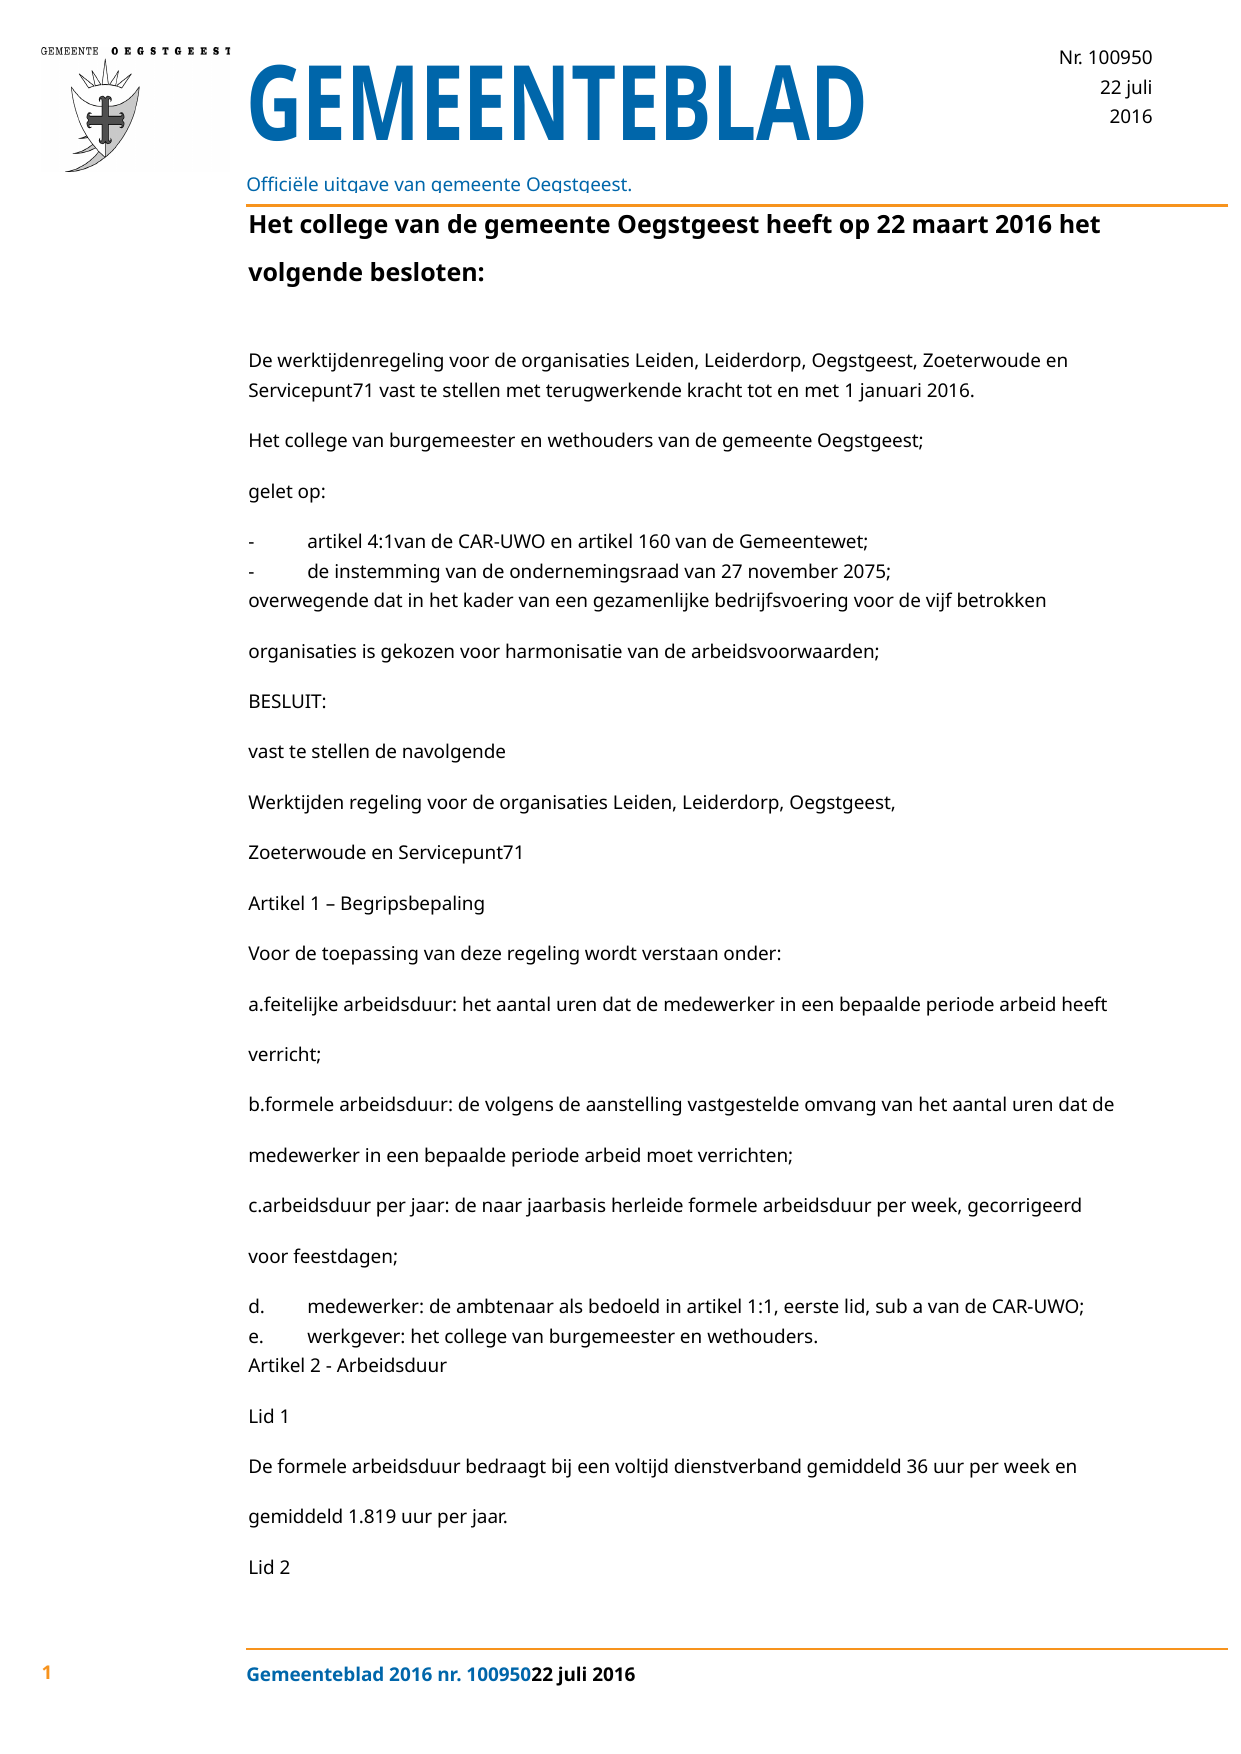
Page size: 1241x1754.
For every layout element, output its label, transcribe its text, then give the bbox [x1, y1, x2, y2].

list artikel 4:1van de CAR-UWO en artikel 160 van de Gemeentewet; [248, 528, 1152, 554]
text voor feestdagen; [248, 1243, 1152, 1269]
text Lid 1 [248, 1403, 1152, 1429]
list de instemming van de ondernemingsraad van 27 november 2075; [248, 558, 1152, 584]
list medewerker: de ambtenaar als bedoeld in artikel 1:1, eerste lid, sub a van de CAR-UWO; [248, 1293, 1152, 1319]
text a.feitelijke arbeidsduur: het aantal uren dat de medewerker in een bepaalde periode arbeid heeft [248, 991, 1152, 1017]
text Het college van de gemeente Oegstgeest heeft op 22 maart 2016 het volgende besloten: [248, 207, 1152, 288]
text De formele arbeidsduur bedraagt bij een voltijd dienstverband gemiddeld 36 uur per week en [248, 1453, 1152, 1479]
text Voor de toepassing van deze regeling wordt verstaan onder: [248, 940, 1152, 966]
text BESLUIT: [248, 688, 1152, 714]
text Werktijden regeling voor de organisaties Leiden, Leiderdorp, Oegstgeest, [248, 789, 1152, 815]
text b.formele arbeidsduur: de volgens de aanstelling vastgestelde omvang van het aantal uren dat de [248, 1092, 1152, 1117]
picture [41, 47, 231, 172]
text Artikel 1 – Begripsbepaling [248, 890, 1152, 916]
text overwegende dat in het kader van een gezamenlijke bedrijfsvoering voor de vijf betrokken [248, 587, 1152, 613]
text verricht; [248, 1041, 1152, 1067]
text vast te stellen de navolgende [248, 739, 1152, 764]
list werkgever: het college van burgemeester en wethouders. [248, 1323, 1152, 1349]
text gelet op: [248, 478, 1152, 504]
text c.arbeidsduur per jaar: de naar jaarbasis herleide formele arbeidsduur per week, gecorrigeerd [248, 1192, 1152, 1218]
text organisaties is gekozen voor harmonisatie van de arbeidsvoorwaarden; [248, 638, 1152, 664]
text De werktijdenregeling voor de organisaties Leiden, Leiderdorp, Oegstgeest, Zoeterwoude en Servicepunt71 vast te stellen met terugwerkende kracht tot en met 1 januari 2016. [248, 347, 1152, 403]
text medewerker in een bepaalde periode arbeid moet verrichten; [248, 1142, 1152, 1168]
text Zoeterwoude en Servicepunt71 [248, 839, 1152, 865]
text gemiddeld 1.819 uur per jaar. [248, 1504, 1152, 1529]
text Lid 2 [248, 1554, 1152, 1580]
text Artikel 2 - Arbeidsduur [248, 1352, 1152, 1378]
text Het college van burgemeester en wethouders van de gemeente Oegstgeest; [248, 427, 1152, 453]
